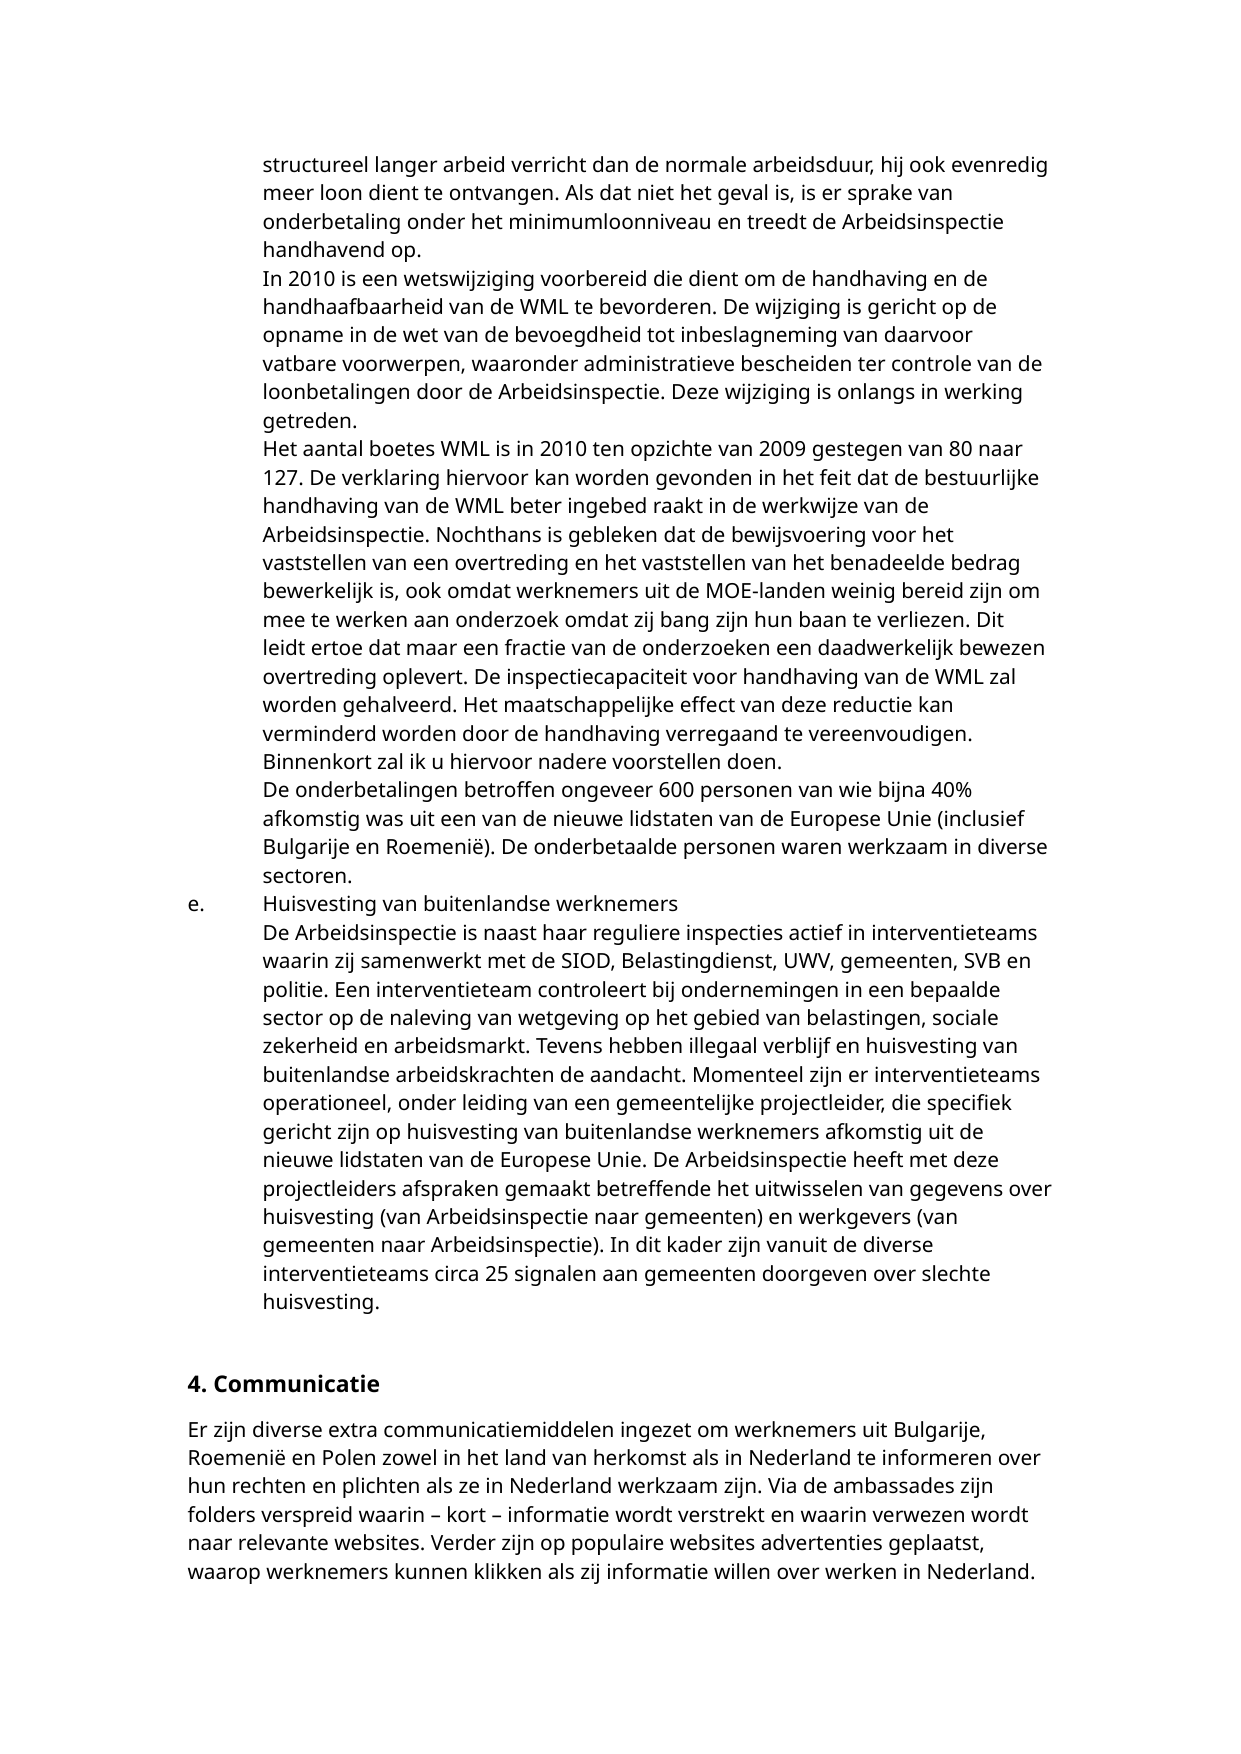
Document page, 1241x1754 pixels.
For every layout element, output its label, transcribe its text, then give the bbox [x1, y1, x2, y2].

list Het aantal boetes WML is in 2010 ten opzichte van 2009 gestegen van 80 naar 127. De verklaring hiervoor kan worden gevonden in het feit dat de bestuurlijke handhaving van de WML beter ingebed raakt in de werkwijze van de Arbeidsinspectie. Nochthans is gebleken dat de bewijsvoering voor het vaststellen van een overtreding en het vaststellen van het benadeelde bedrag bewerkelijk is, ook omdat werknemers uit de MOE-landen weinig bereid zijn om mee te werken aan onderzoek omdat zij bang zijn hun baan te verliezen. Dit leidt ertoe dat maar een fractie van de onderzoeken een daadwerkelijk bewezen overtreding oplevert. De inspectiecapaciteit voor handhaving van de WML zal worden gehalveerd. Het maatschappelijke effect van deze reductie kan verminderd worden door de handhaving verregaand te vereenvoudigen. Binnenkort zal ik u hiervoor nadere voorstellen doen. [187, 434, 1053, 776]
subtitle 4. Communicatie [187, 1368, 1053, 1400]
list De Arbeidsinspectie is naast haar reguliere inspecties actief in interventieteams waarin zij samenwerkt met de SIOD, Belastingdienst, UWV, gemeenten, SVB en politie. Een interventieteam controleert bij ondernemingen in een bepaalde sector op de naleving van wetgeving op het gebied van belastingen, sociale zekerheid en arbeidsmarkt. Tevens hebben illegaal verblijf en huisvesting van buitenlandse arbeidskrachten de aandacht. Momenteel zijn er interventieteams operationeel, onder leiding van een gemeentelijke projectleider, die specifiek gericht zijn op huisvesting van buitenlandse werknemers afkomstig uit de nieuwe lidstaten van de Europese Unie. De Arbeidsinspectie heeft met deze projectleiders afspraken gemaakt betreffende het uitwisselen van gegevens over huisvesting (van Arbeidsinspectie naar gemeenten) en werkgevers (van gemeenten naar Arbeidsinspectie). In dit kader zijn vanuit de diverse interventieteams circa 25 signalen aan gemeenten doorgeven over slechte huisvesting. [187, 918, 1053, 1316]
list De onderbetalingen betroffen ongeveer 600 personen van wie bijna 40% afkomstig was uit een van de nieuwe lidstaten van de Europese Unie (inclusief Bulgarije en Roemenië). De onderbetaalde personen waren werkzaam in diverse sectoren. [187, 776, 1053, 889]
text Er zijn diverse extra communicatiemiddelen ingezet om werknemers uit Bulgarije, Roemenië en Polen zowel in het land van herkomst als in Nederland te informeren over hun rechten en plichten als ze in Nederland werkzaam zijn. Via de ambassades zijn folders verspreid waarin – kort – informatie wordt verstrekt en waarin verwezen wordt naar relevante websites. Verder zijn op populaire websites advertenties geplaatst, waarop werknemers kunnen klikken als zij informatie willen over werken in Nederland. [187, 1415, 1053, 1585]
list In 2010 is een wetswijziging voorbereid die dient om de handhaving en de handhaafbaarheid van de WML te bevorderen. De wijziging is gericht op de opname in de wet van de bevoegdheid tot inbeslagneming van daarvoor vatbare voorwerpen, waaronder administratieve bescheiden ter controle van de loonbetalingen door de Arbeidsinspectie. Deze wijziging is onlangs in werking getreden. [187, 264, 1053, 434]
list Huisvesting van buitenlandse werknemers [187, 889, 1053, 918]
list structureel langer arbeid verricht dan de normale arbeidsduur, hij ook evenredig meer loon dient te ontvangen. Als dat niet het geval is, is er sprake van onderbetaling onder het minimumloonniveau en treedt de Arbeidsinspectie handhavend op. [187, 150, 1053, 264]
